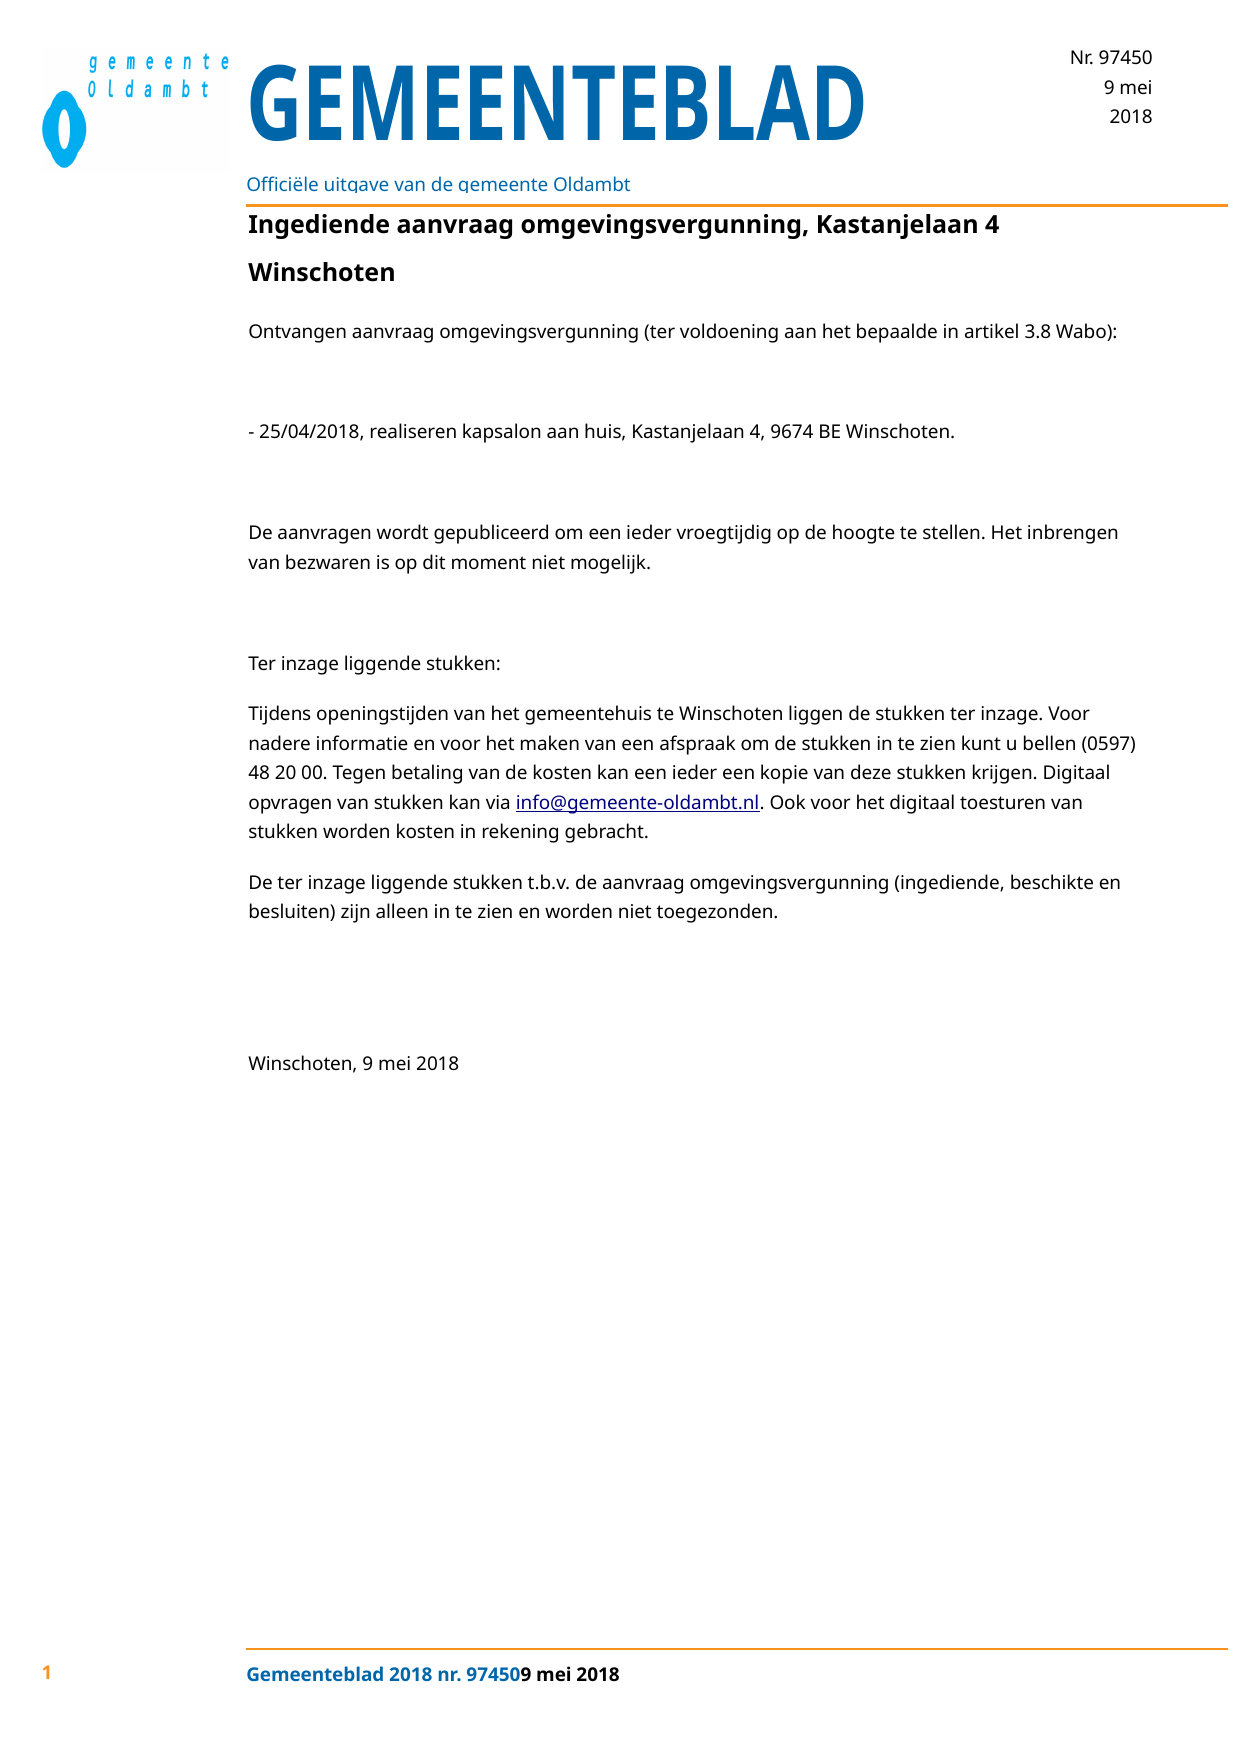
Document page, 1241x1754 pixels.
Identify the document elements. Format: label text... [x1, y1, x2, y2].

text Winschoten, 9 mei 2018 [248, 1050, 1152, 1076]
picture [41, 47, 231, 172]
text Ontvangen aanvraag omgevingsvergunning (ter voldoening aan het bepaalde in artikel 3.8 Wabo): [248, 318, 1152, 344]
text De aanvragen wordt gepubliceerd om een ieder vroegtijdig op de hoogte te stellen. Het inbrengen van bezwaren is op dit moment niet mogelijk. [248, 519, 1152, 575]
text - 25/04/2018, realiseren kapsalon aan huis, Kastanjelaan 4, 9674 BE Winschoten. [248, 419, 1152, 444]
text De ter inzage liggende stukken t.b.v. de aanvraag omgevingsvergunning (ingediende, beschikte en besluiten) zijn alleen in te zien en worden niet toegezonden. [248, 869, 1152, 924]
text Ingediende aanvraag omgevingsvergunning, Kastanjelaan 4 Winschoten [248, 207, 1152, 288]
text Ter inzage liggende stukken: [248, 650, 1152, 676]
text Tijdens openingstijden van het gemeentehuis te Winschoten liggen de stukken ter inzage. Voor nadere informatie en voor het maken van een afspraak om de stukken in te zien kunt u bellen (0597) 48 20 00. Tegen betaling van de kosten kan een ieder een kopie van deze stukken krijgen. Digitaal opvragen van stukken kan via info@gemeente-oldambt.nl. Ook voor het digitaal toesturen van stukken worden kosten in rekening gebracht. [248, 700, 1152, 844]
